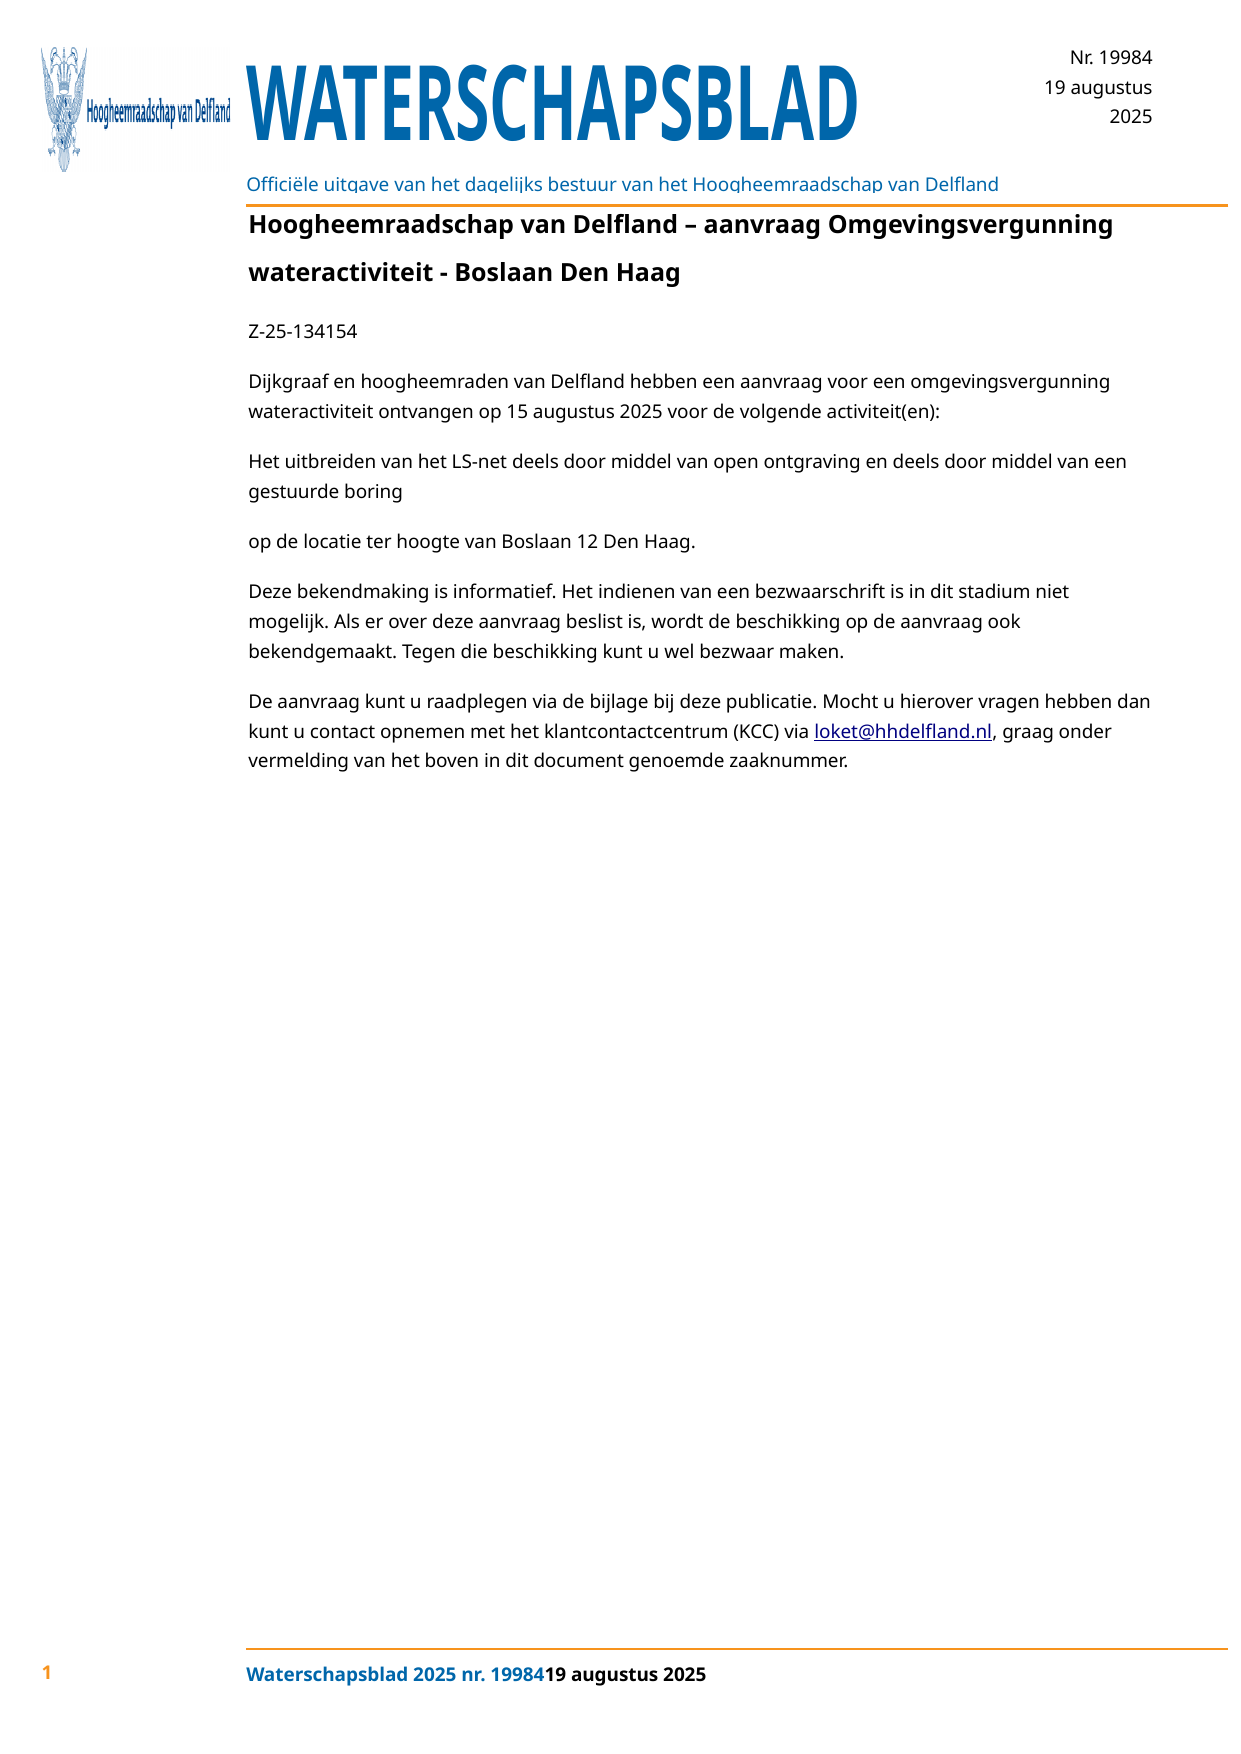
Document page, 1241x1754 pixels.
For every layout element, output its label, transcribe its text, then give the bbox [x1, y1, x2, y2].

text De aanvraag kunt u raadplegen via de bijlage bij deze publicatie. Mocht u hierover vragen hebben dan kunt u contact opnemen met het klantcontactcentrum (KCC) via loket@hhdelfland.nl, graag onder vermelding van het boven in dit document genoemde zaaknummer. [248, 688, 1152, 773]
text Het uitbreiden van het LS-net deels door middel van open ontgraving en deels door middel van een gestuurde boring [248, 448, 1152, 504]
text op de locatie ter hoogte van Boslaan 12 Den Haag. [248, 528, 1152, 554]
text Dijkgraaf en hoogheemraden van Delfland hebben een aanvraag voor een omgevingsvergunning wateractiviteit ontvangen op 15 augustus 2025 voor de volgende activiteit(en): [248, 368, 1152, 424]
text Hoogheemraadschap van Delfland – aanvraag Omgevingsvergunning wateractiviteit - Boslaan Den Haag [248, 207, 1152, 288]
text Z-25-134154 [248, 318, 1152, 344]
picture [41, 47, 231, 172]
text Deze bekendmaking is informatief. Het indienen van een bezwaarschrift is in dit stadium niet mogelijk. Als er over deze aanvraag beslist is, wordt de beschikking op de aanvraag ook bekendgemaakt. Tegen die beschikking kunt u wel bezwaar maken. [248, 579, 1152, 664]
